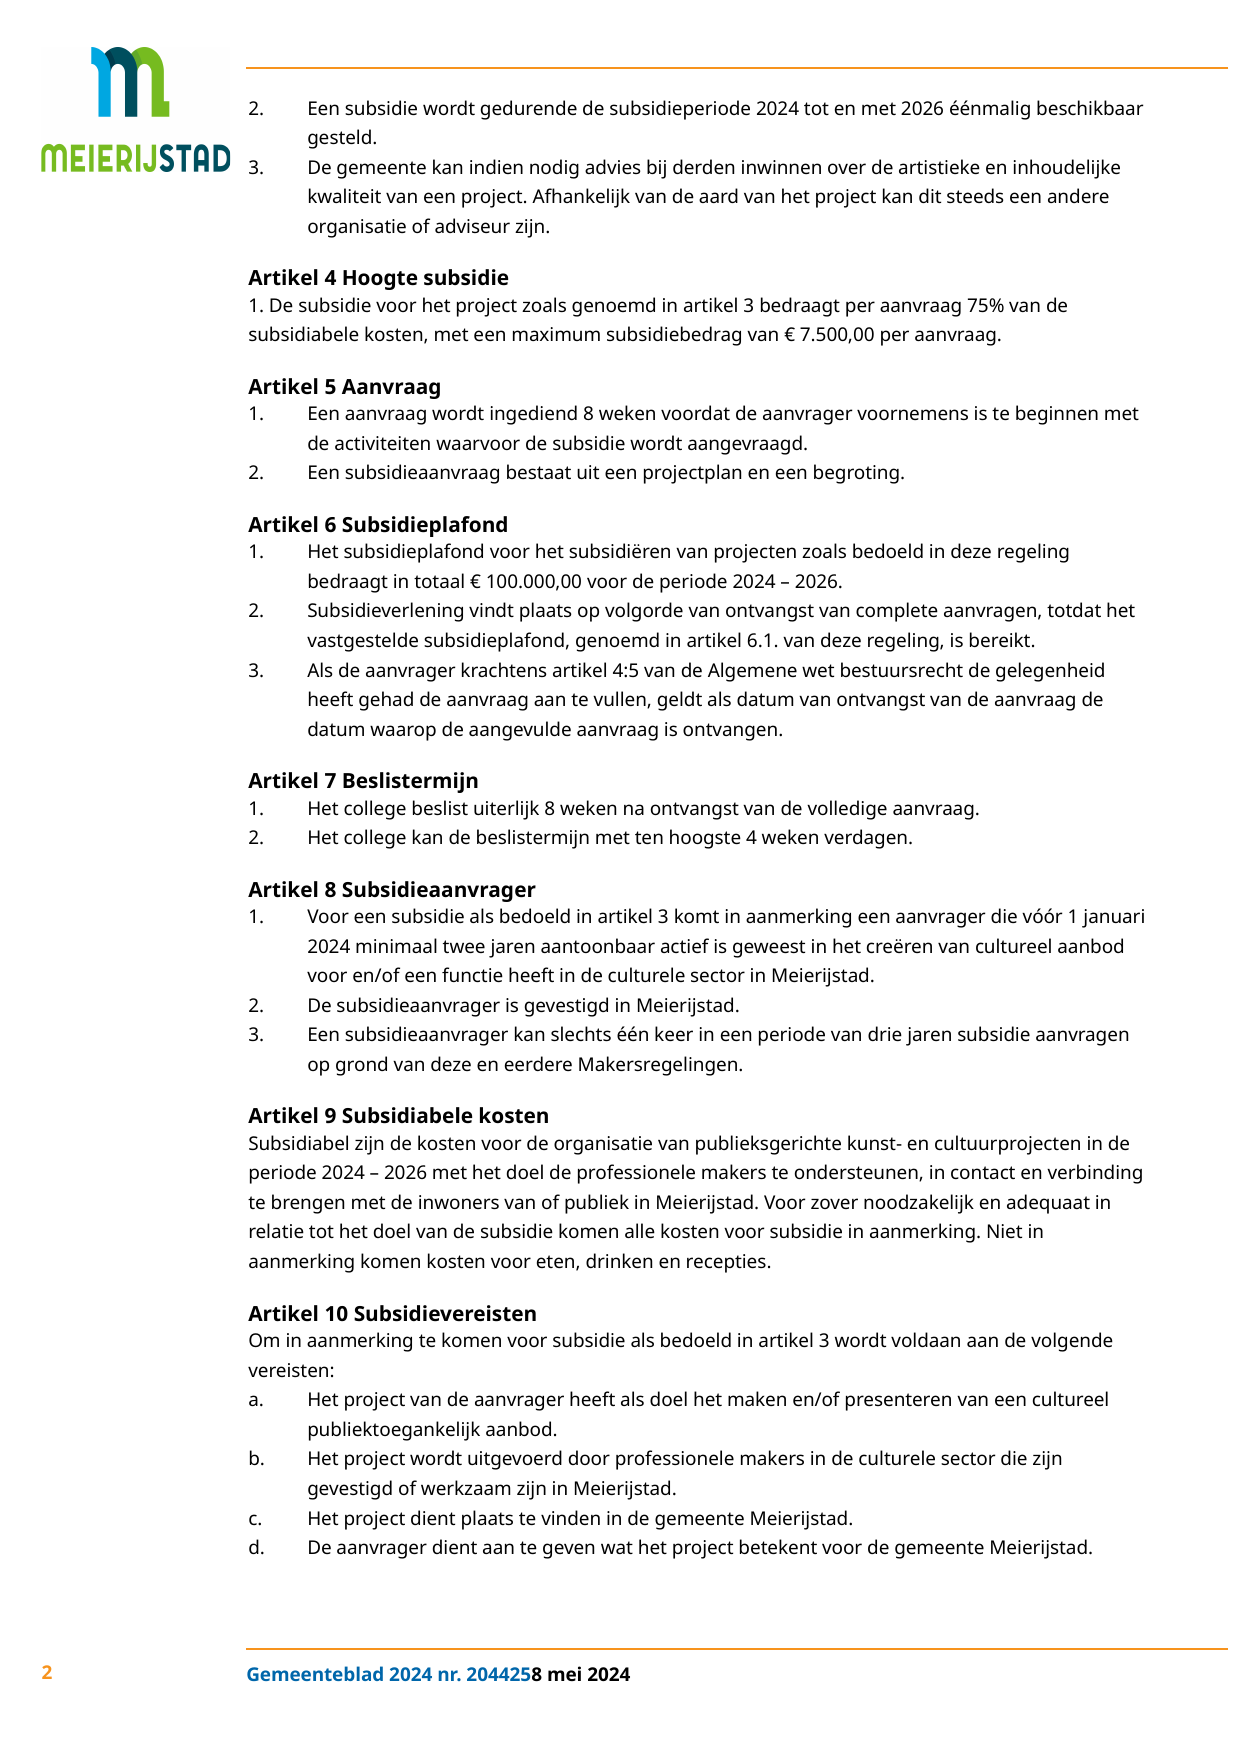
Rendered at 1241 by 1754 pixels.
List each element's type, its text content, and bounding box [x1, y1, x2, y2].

text Artikel 9 Subsidiabele kosten [248, 1102, 1152, 1130]
text Artikel 8 Subsidieaanvrager [248, 875, 1152, 903]
list Subsidieverlening vindt plaats op volgorde van ontvangst van complete aanvragen, totdat het vastgestelde subsidieplafond, genoemd in artikel 6.1. van deze regeling, is bereikt. [248, 598, 1152, 653]
list Het college kan de beslistermijn met ten hoogste 4 weken verdagen. [248, 824, 1152, 850]
text Artikel 4 Hoogte subsidie [248, 263, 1152, 292]
list De subsidieaanvrager is gevestigd in Meierijstad. [248, 992, 1152, 1018]
list Een subsidieaanvrager kan slechts één keer in een periode van drie jaren subsidie aanvragen op grond van deze en eerdere Makersregelingen. [248, 1022, 1152, 1077]
list Een aanvraag wordt ingediend 8 weken voordat de aanvrager voornemens is te beginnen met de activiteiten waarvoor de subsidie wordt aangevraagd. [248, 400, 1152, 456]
list Het college beslist uiterlijk 8 weken na ontvangst van de volledige aanvraag. [248, 795, 1152, 821]
list Het project van de aanvrager heeft als doel het maken en/of presenteren van een cultureel publiektoegankelijk aanbod. [248, 1386, 1152, 1442]
text 1. De subsidie voor het project zoals genoemd in artikel 3 bedraagt per aanvraag 75% van de subsidiabele kosten, met een maximum subsidiebedrag van € 7.500,00 per aanvraag. [248, 292, 1152, 347]
text Artikel 5 Aanvraag [248, 372, 1152, 400]
text Artikel 6 Subsidieplafond [248, 510, 1152, 538]
list Het project dient plaats te vinden in de gemeente Meierijstad. [248, 1505, 1152, 1530]
list Voor een subsidie als bedoeld in artikel 3 komt in aanmerking een aanvrager die vóór 1 januari 2024 minimaal twee jaren aantoonbaar actief is geweest in het creëren van cultureel aanbod voor en/of een functie heeft in de culturele sector in Meierijstad. [248, 903, 1152, 988]
list De aanvrager dient aan te geven wat het project betekent voor de gemeente Meierijstad. [248, 1534, 1152, 1560]
list Als de aanvrager krachtens artikel 4:5 van de Algemene wet bestuursrecht de gelegenheid heeft gehad de aanvraag aan te vullen, geldt als datum van ontvangst van de aanvraag de datum waarop de aangevulde aanvraag is ontvangen. [248, 657, 1152, 742]
text Om in aanmerking te komen voor subsidie als bedoeld in artikel 3 wordt voldaan aan de volgende vereisten: [248, 1327, 1152, 1382]
text Artikel 7 Beslistermijn [248, 766, 1152, 795]
list Het subsidieplafond voor het subsidiëren van projecten zoals bedoeld in deze regeling bedraagt in totaal € 100.000,00 voor de periode 2024 – 2026. [248, 538, 1152, 594]
list Het project wordt uitgevoerd door professionele makers in de culturele sector die zijn gevestigd of werkzaam zijn in Meierijstad. [248, 1446, 1152, 1501]
text Subsidiabel zijn de kosten voor de organisatie van publieksgerichte kunst- en cultuurprojecten in de periode 2024 – 2026 met het doel de professionele makers te ondersteunen, in contact en verbinding te brengen met de inwoners van of publiek in Meierijstad. Voor zover noodzakelijk en adequaat in relatie tot het doel van de subsidie komen alle kosten voor subsidie in aanmerking. Niet in aanmerking komen kosten voor eten, drinken en recepties. [248, 1130, 1152, 1274]
text Artikel 10 Subsidievereisten [248, 1299, 1152, 1327]
list De gemeente kan indien nodig advies bij derden inwinnen over de artistieke en inhoudelijke kwaliteit van een project. Afhankelijk van de aard van het project kan dit steeds een andere organisatie of adviseur zijn. [248, 154, 1152, 239]
list Een subsidieaanvraag bestaat uit een projectplan en een begroting. [248, 459, 1152, 485]
picture [41, 47, 231, 172]
list Een subsidie wordt gedurende de subsidieperiode 2024 tot en met 2026 éénmalig beschikbaar gesteld. [248, 95, 1152, 150]
